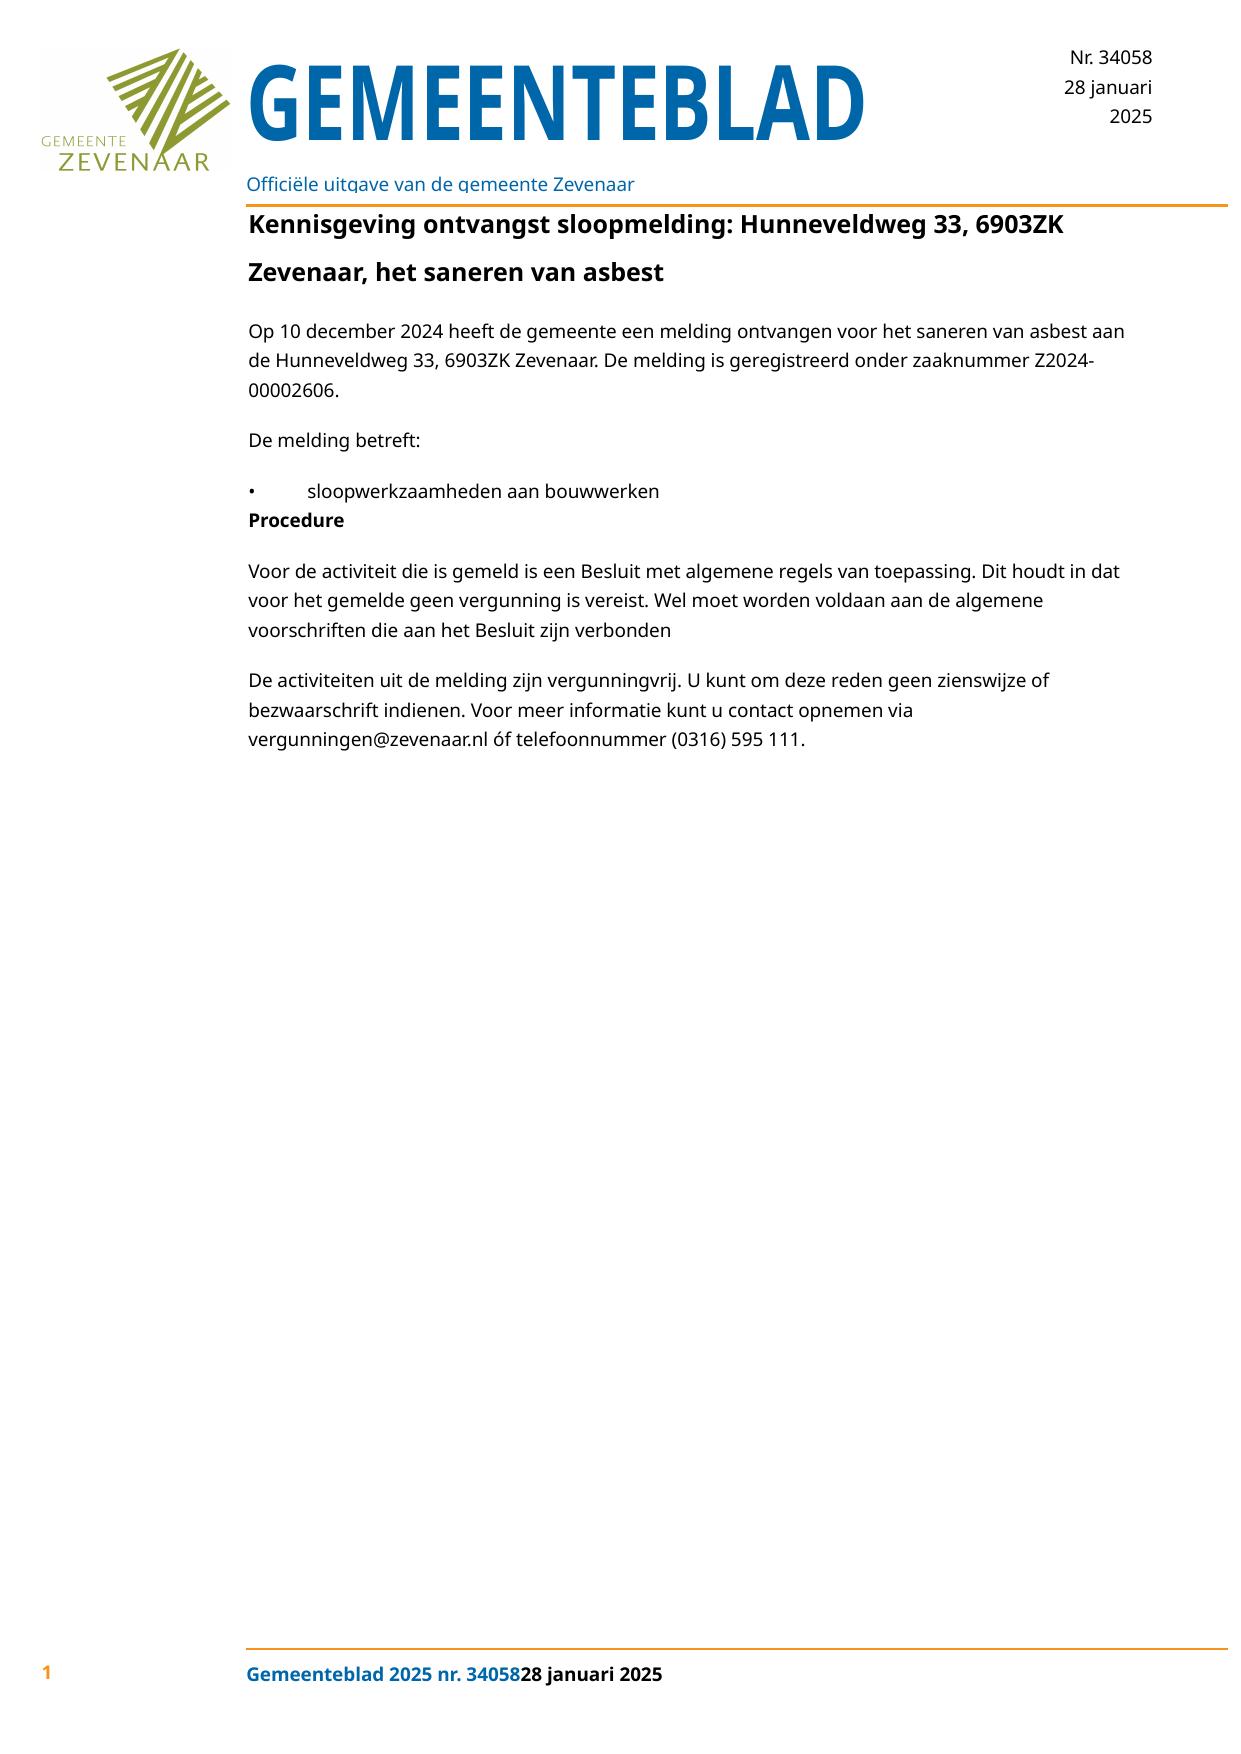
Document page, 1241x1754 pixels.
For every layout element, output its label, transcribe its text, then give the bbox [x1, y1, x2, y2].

text Voor de activiteit die is gemeld is een Besluit met algemene regels van toepassing. Dit houdt in dat voor het gemelde geen vergunning is vereist. Wel moet worden voldaan aan de algemene voorschriften die aan het Besluit zijn verbonden [248, 558, 1152, 643]
picture [41, 47, 231, 172]
text De activiteiten uit de melding zijn vergunningvrij. U kunt om deze reden geen zienswijze of bezwaarschrift indienen. Voor meer informatie kunt u contact opnemen via vergunningen@zevenaar.nl óf telefoonnummer (0316) 595 111. [248, 667, 1152, 752]
text De melding betreft: [248, 427, 1152, 453]
text Kennisgeving ontvangst sloopmelding: Hunneveldweg 33, 6903ZK Zevenaar, het saneren van asbest [248, 207, 1152, 288]
text Procedure [248, 507, 1152, 533]
list sloopwerkzaamheden aan bouwwerken [248, 478, 1152, 504]
text Op 10 december 2024 heeft de gemeente een melding ontvangen voor het saneren van asbest aan de Hunneveldweg 33, 6903ZK Zevenaar. De melding is geregistreerd onder zaaknummer Z2024-00002606. [248, 318, 1152, 403]
